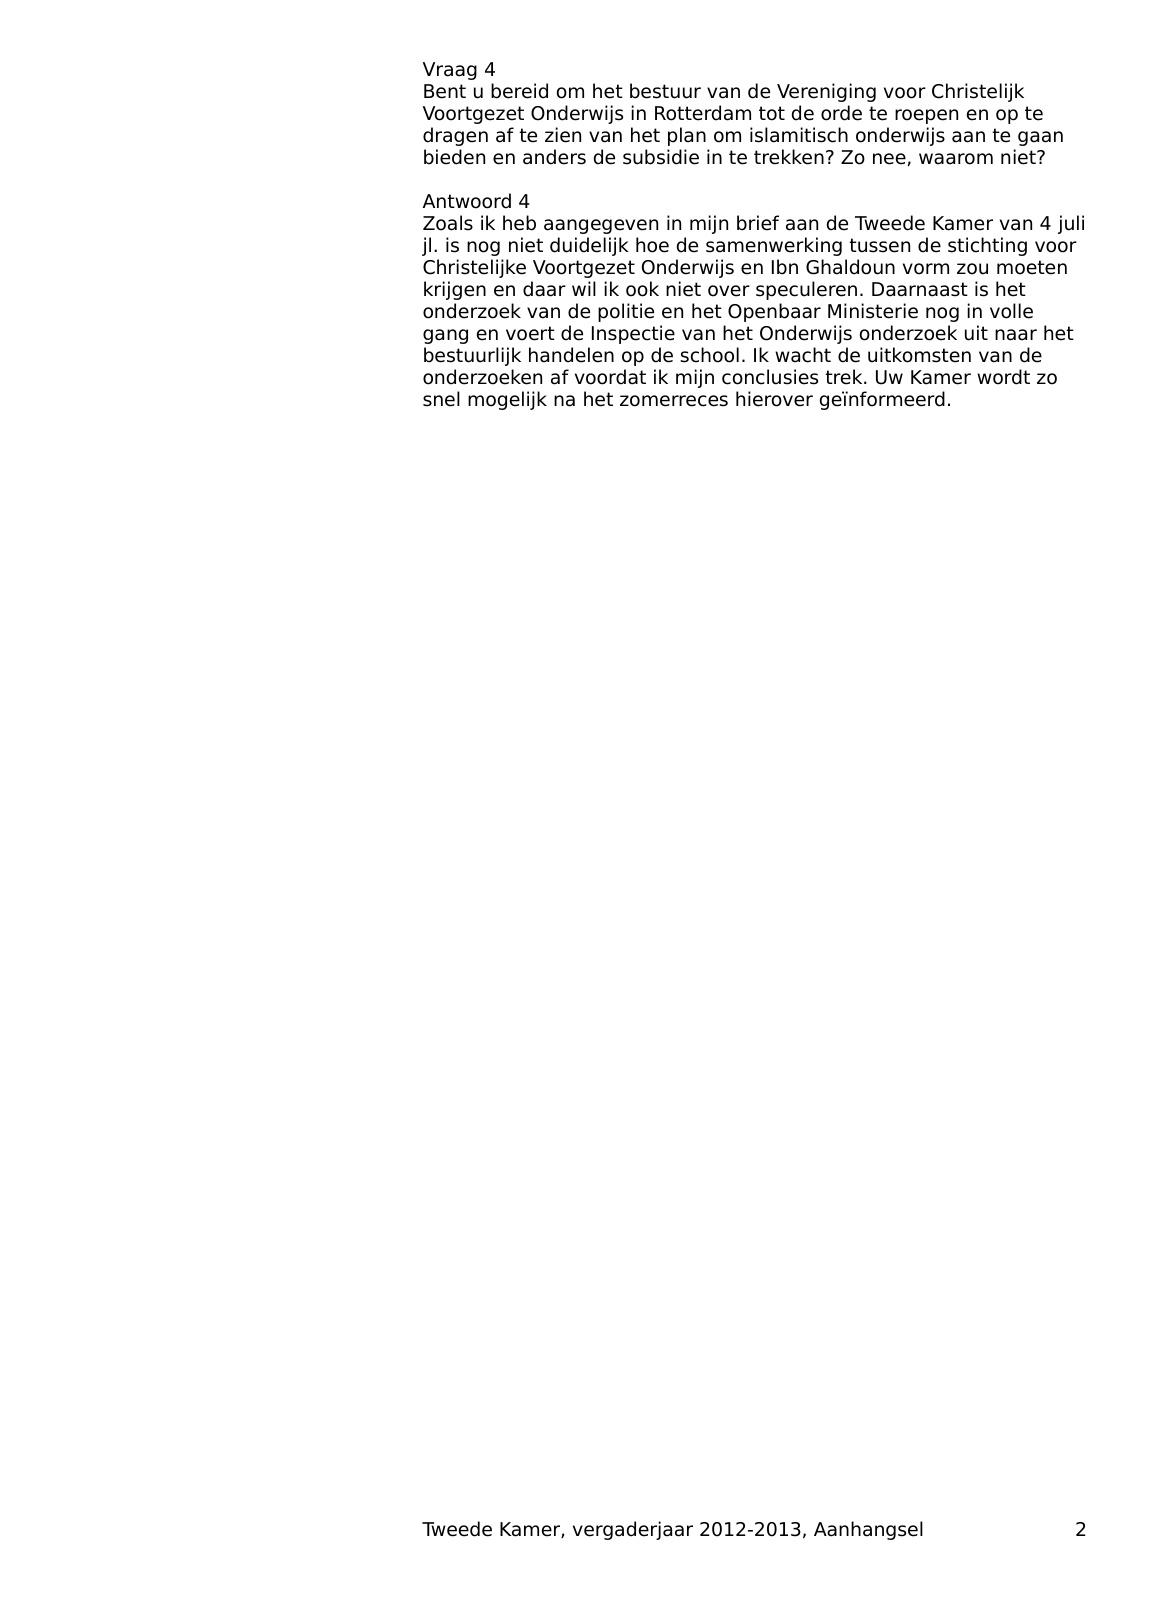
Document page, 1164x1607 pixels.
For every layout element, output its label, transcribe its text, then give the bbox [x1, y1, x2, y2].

text Antwoord 4 [422, 191, 1087, 213]
text Zoals ik heb aangegeven in mijn brief aan de Tweede Kamer van 4 juli jl. is nog niet duidelijk hoe de samenwerking tussen de stichting voor Christelijke Voortgezet Onderwijs en Ibn Ghaldoun vorm zou moeten krijgen en daar wil ik ook niet over speculeren. Daarnaast is het onderzoek van de politie en het Openbaar Ministerie nog in volle gang en voert de Inspectie van het Onderwijs onderzoek uit naar het bestuurlijk handelen op de school. Ik wacht de uitkomsten van de onderzoeken af voordat ik mijn conclusies trek. Uw Kamer wordt zo snel mogelijk na het zomerreces hierover geïnformeerd. [422, 213, 1087, 411]
text Bent u bereid om het bestuur van de Vereniging voor Christelijk Voortgezet Onderwijs in Rotterdam tot de orde te roepen en op te dragen af te zien van het plan om islamitisch onderwijs aan te gaan bieden en anders de subsidie in te trekken? Zo nee, waarom niet? [422, 81, 1087, 169]
text Vraag 4 [422, 59, 1087, 81]
